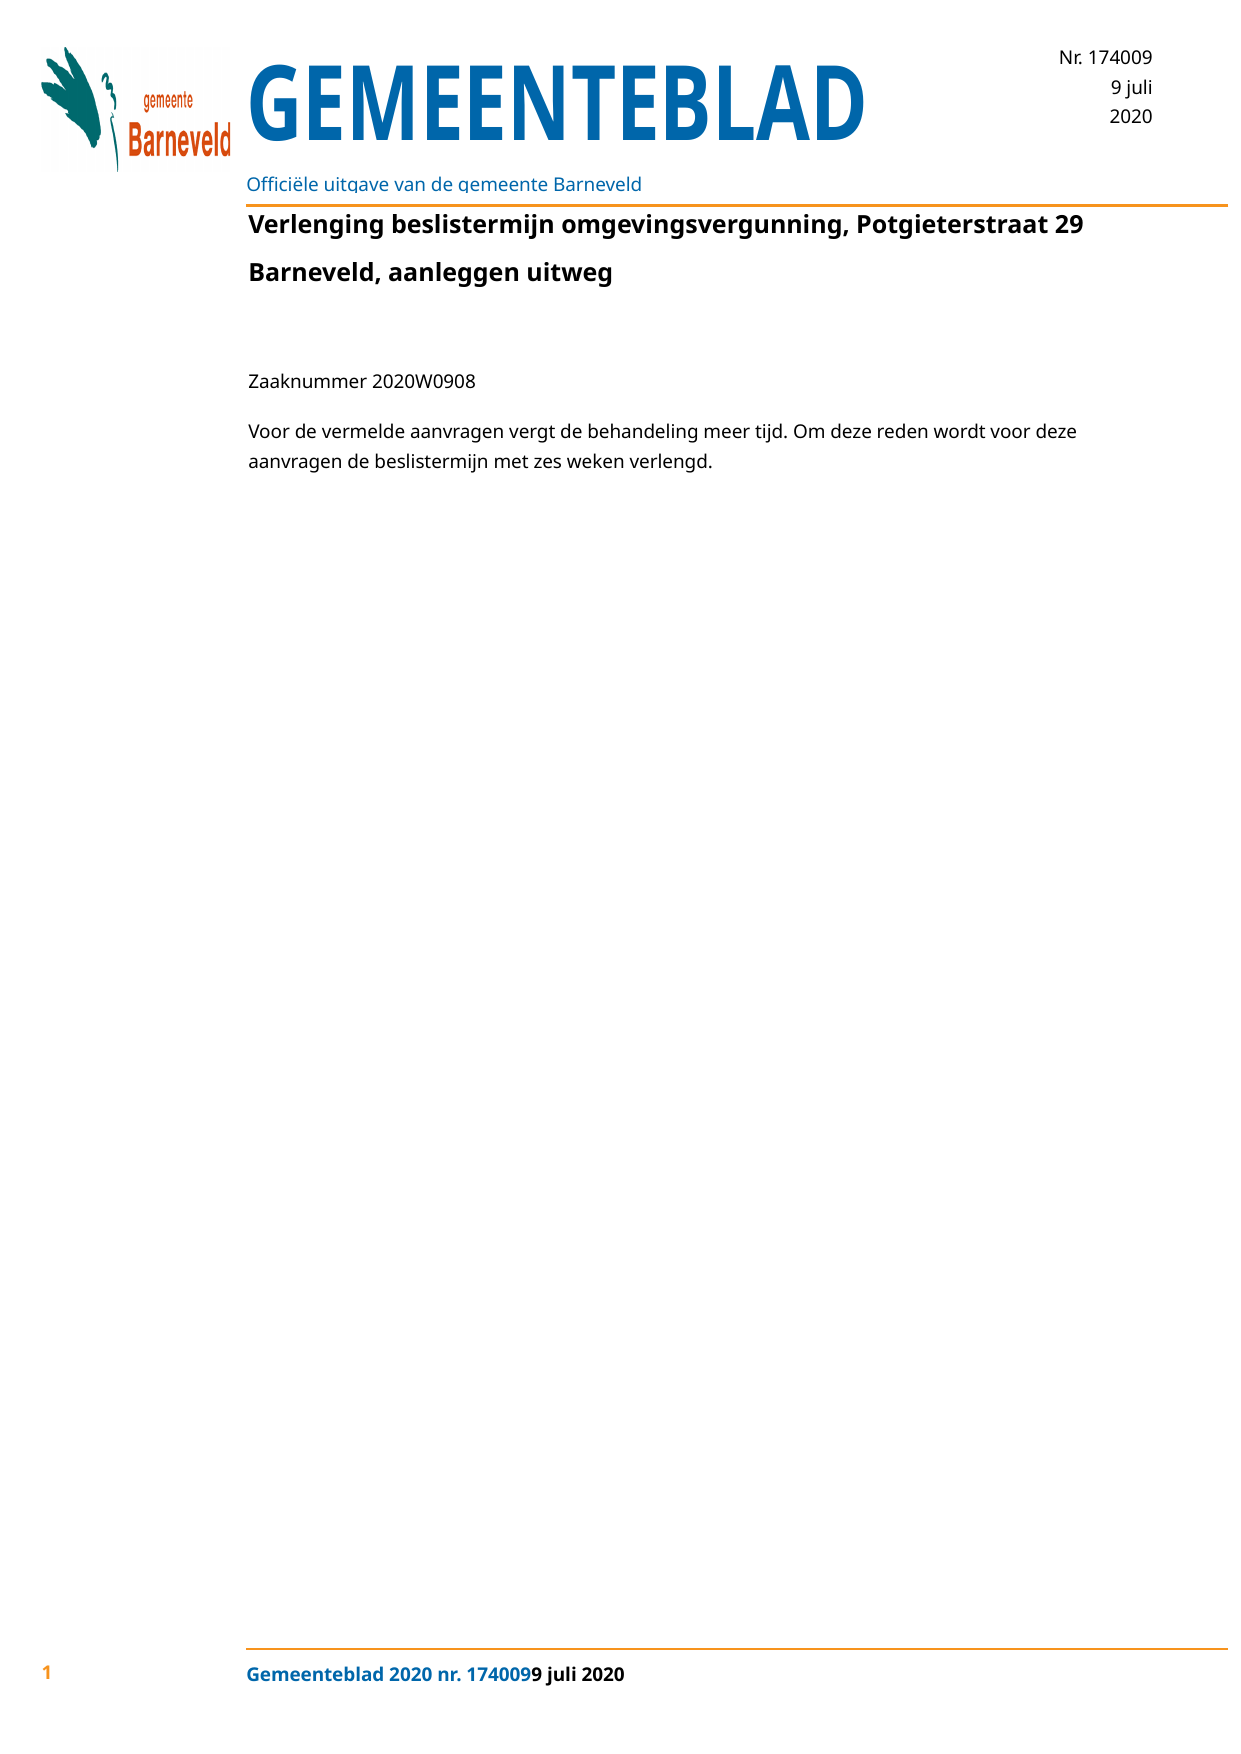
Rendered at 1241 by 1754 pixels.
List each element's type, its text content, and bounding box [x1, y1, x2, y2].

text Zaaknummer 2020W0908 [248, 368, 1152, 394]
picture [41, 47, 231, 172]
text Verlenging beslistermijn omgevingsvergunning, Potgieterstraat 29 Barneveld, aanleggen uitweg [248, 207, 1152, 288]
text Voor de vermelde aanvragen vergt de behandeling meer tijd. Om deze reden wordt voor deze aanvragen de beslistermijn met zes weken verlengd. [248, 419, 1152, 474]
